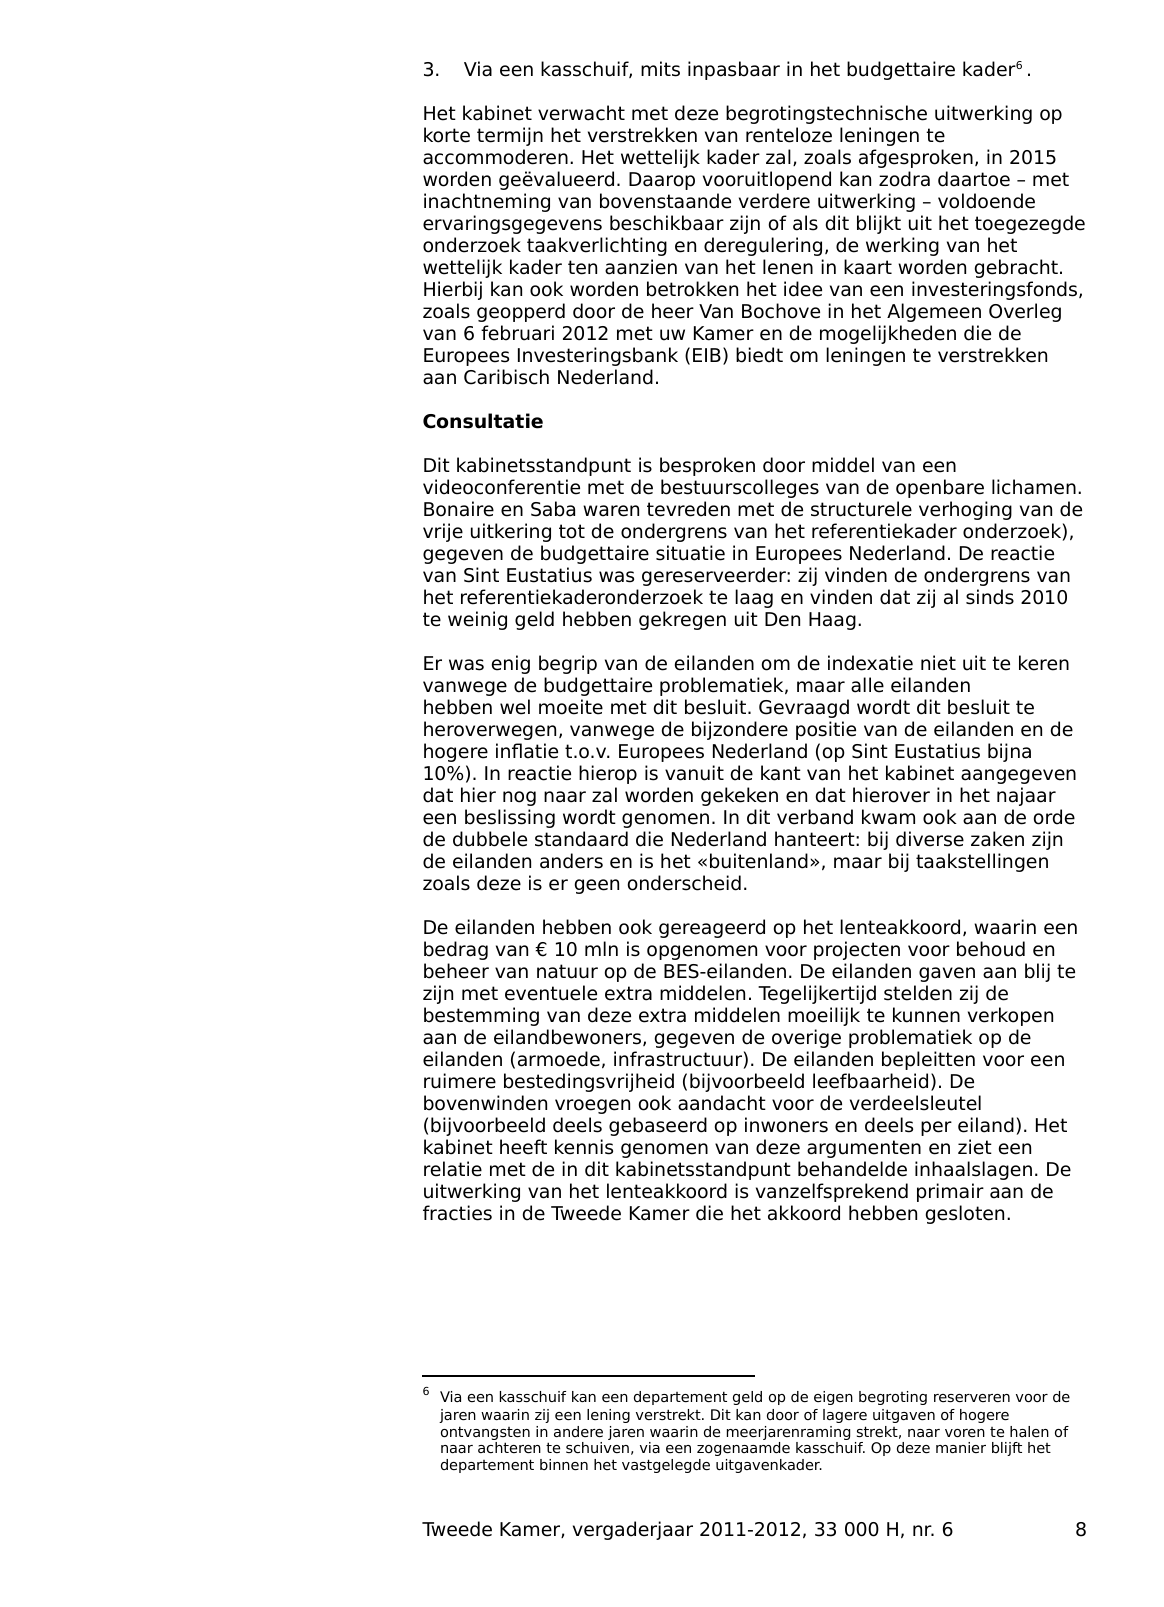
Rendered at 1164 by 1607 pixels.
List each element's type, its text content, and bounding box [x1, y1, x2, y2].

text 3. Via een kasschuif, mits inpasbaar in het budgettaire kader. [422, 59, 1087, 81]
text De eilanden hebben ook gereageerd op het lenteakkoord, waarin een bedrag van € 10 mln is opgenomen voor projecten voor behoud en beheer van natuur op de BES-eilanden. De eilanden gaven aan blij te zijn met eventuele extra middelen. Tegelijkertijd stelden zij de bestemming van deze extra middelen moeilijk te kunnen verkopen aan de eilandbewoners, gegeven de overige problematiek op de eilanden (armoede, infrastructuur). De eilanden bepleitten voor een ruimere bestedingsvrijheid (bijvoorbeeld leefbaarheid). De bovenwinden vroegen ook aandacht voor de verdeelsleutel (bijvoorbeeld deels gebaseerd op inwoners en deels per eiland). Het kabinet heeft kennis genomen van deze argumenten en ziet een relatie met de in dit kabinetsstandpunt behandelde inhaalslagen. De uitwerking van het lenteakkoord is vanzelfsprekend primair aan de fracties in de Tweede Kamer die het akkoord hebben gesloten. [422, 917, 1087, 1225]
subtitle Consultatie [422, 411, 1087, 433]
text Via een kasschuif kan een departement geld op de eigen begroting reserveren voor de jaren waarin zij een lening verstrekt. Dit kan door of lagere uitgaven of hogere ontvangsten in andere jaren waarin de meerjarenraming strekt, naar voren te halen of naar achteren te schuiven, via een zogenaamde kasschuif. Op deze manier blijft het departement binnen het vastgelegde uitgavenkader. [422, 1385, 1087, 1474]
text Het kabinet verwacht met deze begrotingstechnische uitwerking op korte termijn het verstrekken van renteloze leningen te accommoderen. Het wettelijk kader zal, zoals afgesproken, in 2015 worden geëvalueerd. Daarop vooruitlopend kan zodra daartoe – met inachtneming van bovenstaande verdere uitwerking – voldoende ervaringsgegevens beschikbaar zijn of als dit blijkt uit het toegezegde onderzoek taakverlichting en deregulering, de werking van het wettelijk kader ten aanzien van het lenen in kaart worden gebracht. Hierbij kan ook worden betrokken het idee van een investeringsfonds, zoals geopperd door de heer Van Bochove in het Algemeen Overleg van 6 februari 2012 met uw Kamer en de mogelijkheden die de Europees Investeringsbank (EIB) biedt om leningen te verstrekken aan Caribisch Nederland. [422, 103, 1087, 389]
text Er was enig begrip van de eilanden om de indexatie niet uit te keren vanwege de budgettaire problematiek, maar alle eilanden hebben wel moeite met dit besluit. Gevraagd wordt dit besluit te heroverwegen, vanwege de bijzondere positie van de eilanden en de hogere inflatie t.o.v. Europees Nederland (op Sint Eustatius bijna 10%). In reactie hierop is vanuit de kant van het kabinet aangegeven dat hier nog naar zal worden gekeken en dat hierover in het najaar een beslissing wordt genomen. In dit verband kwam ook aan de orde de dubbele standaard die Nederland hanteert: bij diverse zaken zijn de eilanden anders en is het «buitenland», maar bij taakstellingen zoals deze is er geen onderscheid. [422, 653, 1087, 895]
text Dit kabinetsstandpunt is besproken door middel van een videoconferentie met de bestuurscolleges van de openbare lichamen. Bonaire en Saba waren tevreden met de structurele verhoging van de vrije uitkering tot de ondergrens van het referentiekader onderzoek), gegeven de budgettaire situatie in Europees Nederland. De reactie van Sint Eustatius was gereserveerder: zij vinden de ondergrens van het referentiekaderonderzoek te laag en vinden dat zij al sinds 2010 te weinig geld hebben gekregen uit Den Haag. [422, 455, 1087, 631]
